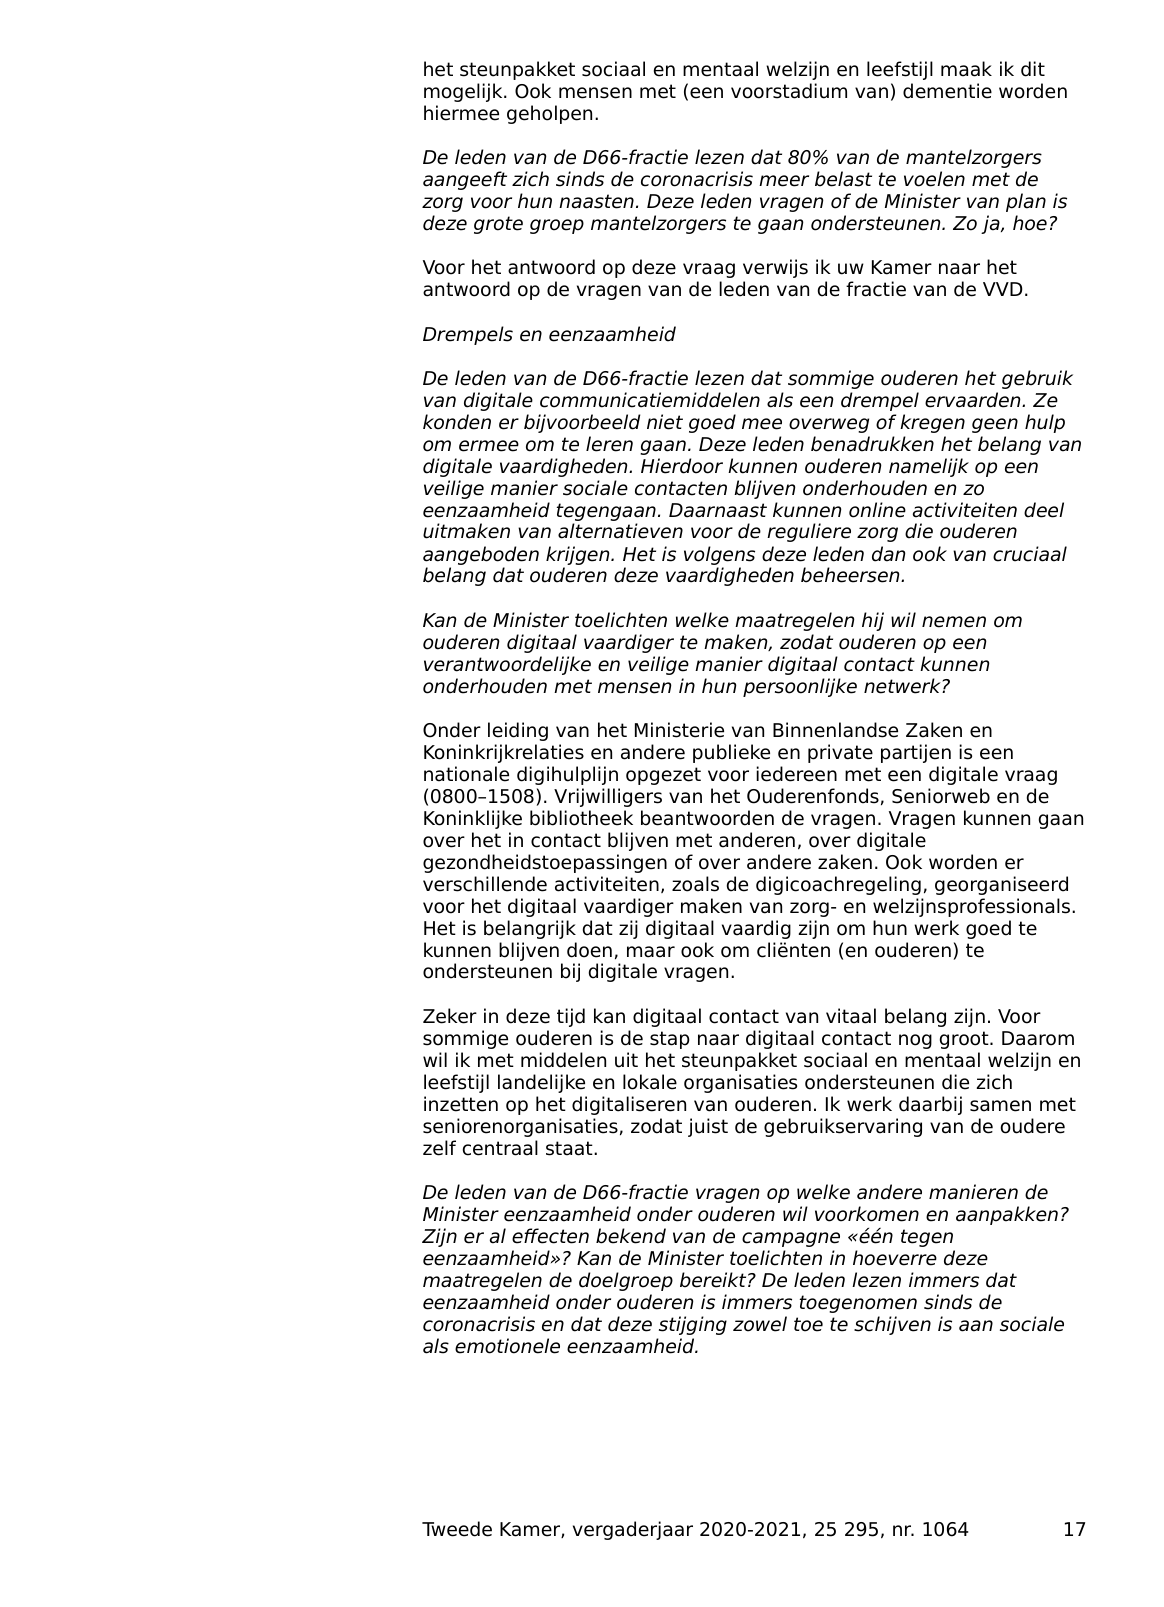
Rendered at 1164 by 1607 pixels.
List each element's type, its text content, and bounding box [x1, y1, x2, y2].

text De leden van de D66-fractie vragen op welke andere manieren de Minister eenzaamheid onder ouderen wil voorkomen en aanpakken? Zijn er al effecten bekend van de campagne «één tegen eenzaamheid»? Kan de Minister toelichten in hoeverre deze maatregelen de doelgroep bereikt? De leden lezen immers dat eenzaamheid onder ouderen is immers toegenomen sinds de coronacrisis en dat deze stijging zowel toe te schijven is aan sociale als emotionele eenzaamheid. [422, 1182, 1087, 1357]
text Zeker in deze tijd kan digitaal contact van vitaal belang zijn. Voor sommige ouderen is de stap naar digitaal contact nog groot. Daarom wil ik met middelen uit het steunpakket sociaal en mentaal welzijn en leefstijl landelijke en lokale organisaties ondersteunen die zich inzetten op het digitaliseren van ouderen. Ik werk daarbij samen met seniorenorganisaties, zodat juist de gebruikservaring van de oudere zelf centraal staat. [422, 1006, 1087, 1159]
text De leden van de D66-fractie lezen dat 80% van de mantelzorgers aangeeft zich sinds de coronacrisis meer belast te voelen met de zorg voor hun naasten. Deze leden vragen of de Minister van plan is deze grote groep mantelzorgers te gaan ondersteunen. Zo ja, hoe? [422, 147, 1087, 235]
text De leden van de D66-fractie lezen dat sommige ouderen het gebruik van digitale communicatiemiddelen als een drempel ervaarden. Ze konden er bijvoorbeeld niet goed mee overweg of kregen geen hulp om ermee om te leren gaan. Deze leden benadrukken het belang van digitale vaardigheden. Hierdoor kunnen ouderen namelijk op een veilige manier sociale contacten blijven onderhouden en zo eenzaamheid tegengaan. Daarnaast kunnen online activiteiten deel uitmaken van alternatieven voor de reguliere zorg die ouderen aangeboden krijgen. Het is volgens deze leden dan ook van cruciaal belang dat ouderen deze vaardigheden beheersen. [422, 368, 1087, 587]
subtitle Drempels en eenzaamheid [422, 323, 1087, 345]
text Voor het antwoord op deze vraag verwijs ik uw Kamer naar het antwoord op de vragen van de leden van de fractie van de VVD. [422, 257, 1087, 301]
text Kan de Minister toelichten welke maatregelen hij wil nemen om ouderen digitaal vaardiger te maken, zodat ouderen op een verantwoordelijke en veilige manier digitaal contact kunnen onderhouden met mensen in hun persoonlijke netwerk? [422, 609, 1087, 697]
text het steunpakket sociaal en mentaal welzijn en leefstijl maak ik dit mogelijk. Ook mensen met (een voorstadium van) dementie worden hiermee geholpen. [422, 59, 1087, 125]
text Onder leiding van het Ministerie van Binnenlandse Zaken en Koninkrijkrelaties en andere publieke en private partijen is een nationale digihulplijn opgezet voor iedereen met een digitale vraag (0800–1508). Vrijwilligers van het Ouderenfonds, Seniorweb en de Koninklijke bibliotheek beantwoorden de vragen. Vragen kunnen gaan over het in contact blijven met anderen, over digitale gezondheidstoepassingen of over andere zaken. Ook worden er verschillende activiteiten, zoals de digicoachregeling, georganiseerd voor het digitaal vaardiger maken van zorg- en welzijnsprofessionals. Het is belangrijk dat zij digitaal vaardig zijn om hun werk goed te kunnen blijven doen, maar ook om cliënten (en ouderen) te ondersteunen bij digitale vragen. [422, 720, 1087, 983]
